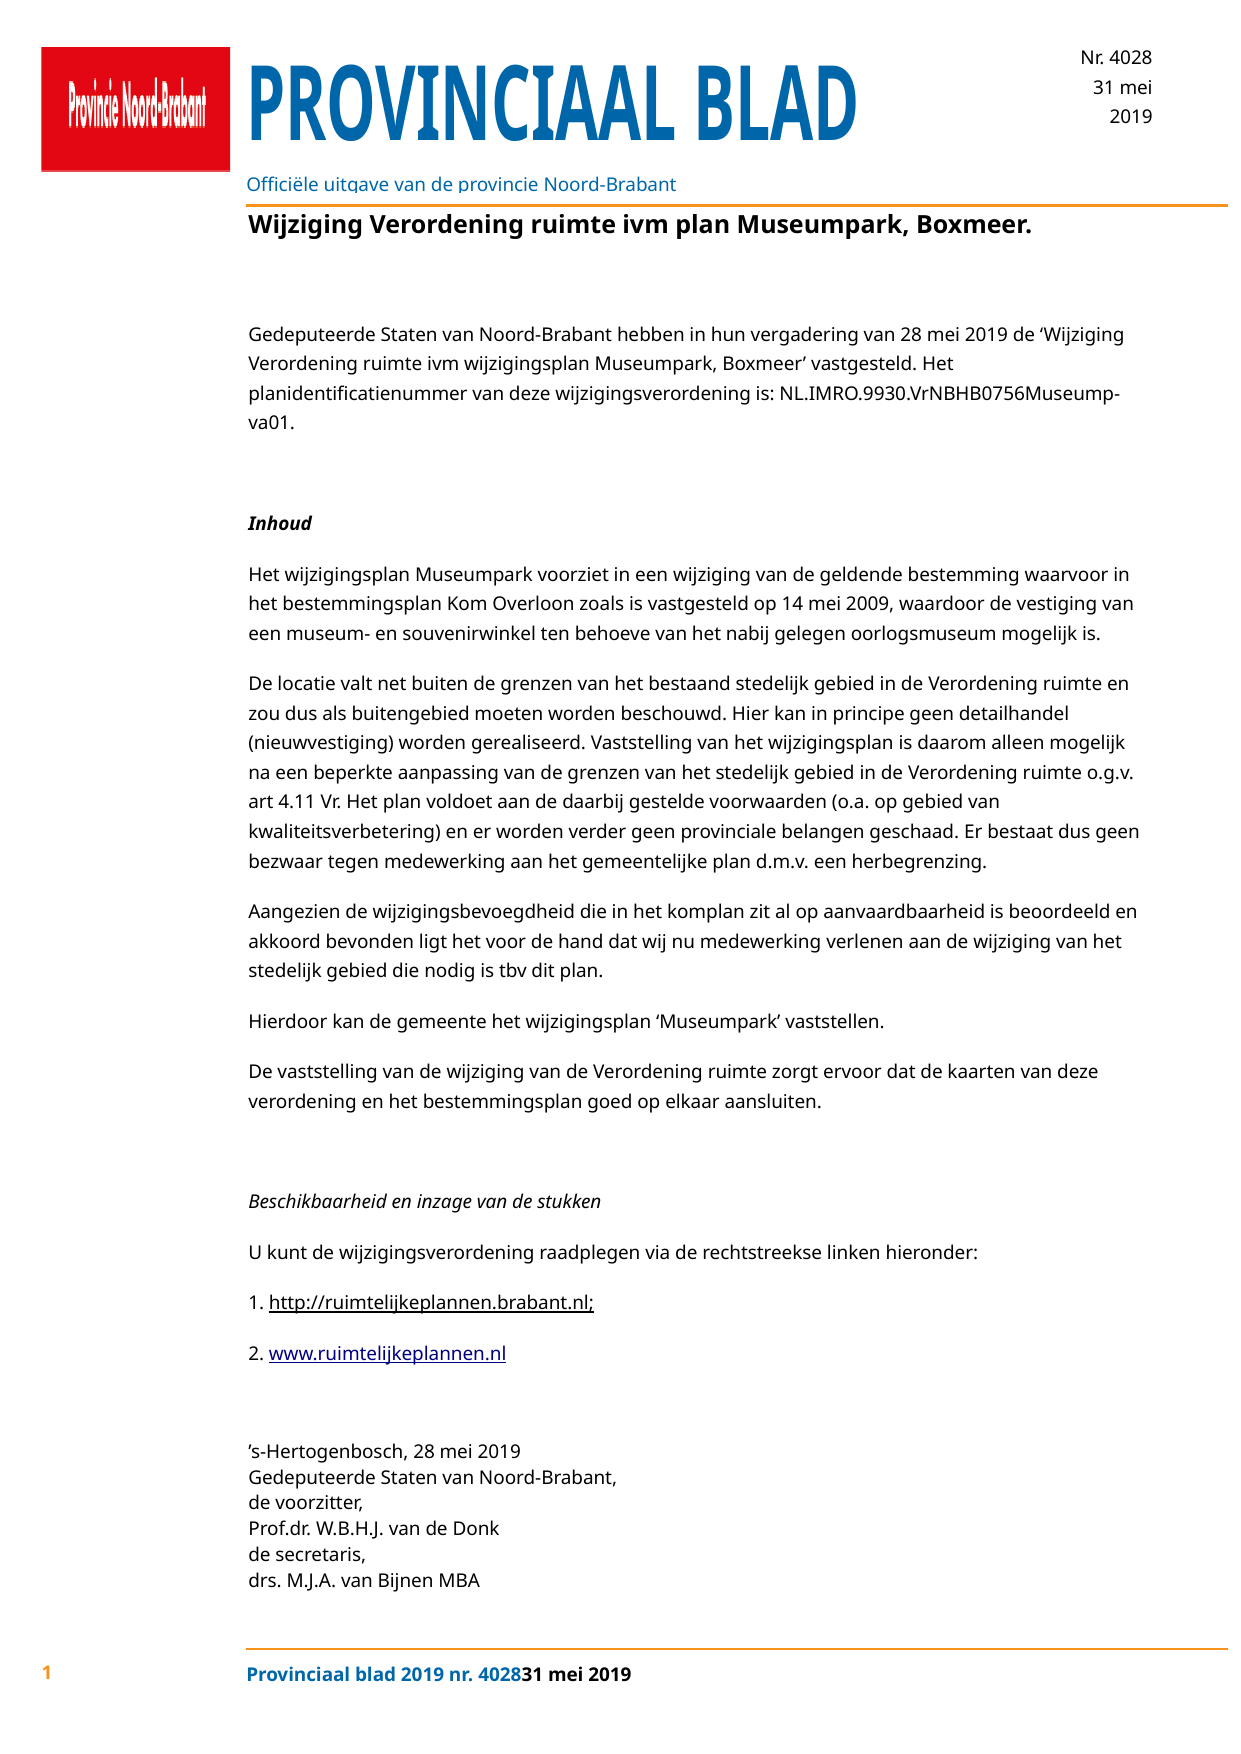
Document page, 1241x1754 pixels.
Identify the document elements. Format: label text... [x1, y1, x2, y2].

text ’s-Hertogenbosch, 28 mei 2019 [248, 1438, 1152, 1464]
picture [41, 47, 231, 172]
text Inhoud [248, 510, 1152, 536]
text 2. www.ruimtelijkeplannen.nl [248, 1340, 1152, 1366]
text de voorzitter, [248, 1489, 1152, 1515]
text Beschikbaarheid en inzage van de stukken [248, 1189, 1152, 1214]
text drs. M.J.A. van Bijnen MBA [248, 1567, 1152, 1592]
text Wijziging Verordening ruimte ivm plan Museumpark, Boxmeer. [248, 207, 1152, 241]
text U kunt de wijzigingsverordening raadplegen via de rechtstreekse linken hieronder: [248, 1239, 1152, 1265]
text Hierdoor kan de gemeente het wijzigingsplan ‘Museumpark’ vaststellen. [248, 1008, 1152, 1033]
text de secretaris, [248, 1541, 1152, 1567]
text De locatie valt net buiten de grenzen van het bestaand stedelijk gebied in de Verordening ruimte en zou dus als buitengebied moeten worden beschouwd. Hier kan in principe geen detailhandel (nieuwvestiging) worden gerealiseerd. Vaststelling van het wijzigingsplan is daarom alleen mogelijk na een beperkte aanpassing van de grenzen van het stedelijk gebied in de Verordening ruimte o.g.v. art 4.11 Vr. Het plan voldoet aan de daarbij gestelde voorwaarden (o.a. op gebied van kwaliteitsverbetering) en er worden verder geen provinciale belangen geschaad. Er bestaat dus geen bezwaar tegen medewerking aan het gemeentelijke plan d.m.v. een herbegrenzing. [248, 670, 1152, 873]
text 1. http://ruimtelijkeplannen.brabant.nl; [248, 1289, 1152, 1315]
text Aangezien de wijzigingsbevoegdheid die in het komplan zit al op aanvaardbaarheid is beoordeeld en akkoord bevonden ligt het voor de hand dat wij nu medewerking verlenen aan de wijziging van het stedelijk gebied die nodig is tbv dit plan. [248, 898, 1152, 983]
text Prof.dr. W.B.H.J. van de Donk [248, 1515, 1152, 1541]
text Gedeputeerde Staten van Noord-Brabant hebben in hun vergadering van 28 mei 2019 de ‘Wijziging Verordening ruimte ivm wijzigingsplan Museumpark, Boxmeer’ vastgesteld. Het planidentificatienummer van deze wijzigingsverordening is: NL.IMRO.9930.VrNBHB0756Museump-va01. [248, 321, 1152, 435]
text Gedeputeerde Staten van Noord-Brabant, [248, 1464, 1152, 1489]
text De vaststelling van de wijziging van de Verordening ruimte zorgt ervoor dat de kaarten van deze verordening en het bestemmingsplan goed op elkaar aansluiten. [248, 1058, 1152, 1113]
text Het wijzigingsplan Museumpark voorziet in een wijziging van de geldende bestemming waarvoor in het bestemmingsplan Kom Overloon zoals is vastgesteld op 14 mei 2009, waardoor de vestiging van een museum- en souvenirwinkel ten behoeve van het nabij gelegen oorlogsmuseum mogelijk is. [248, 561, 1152, 646]
